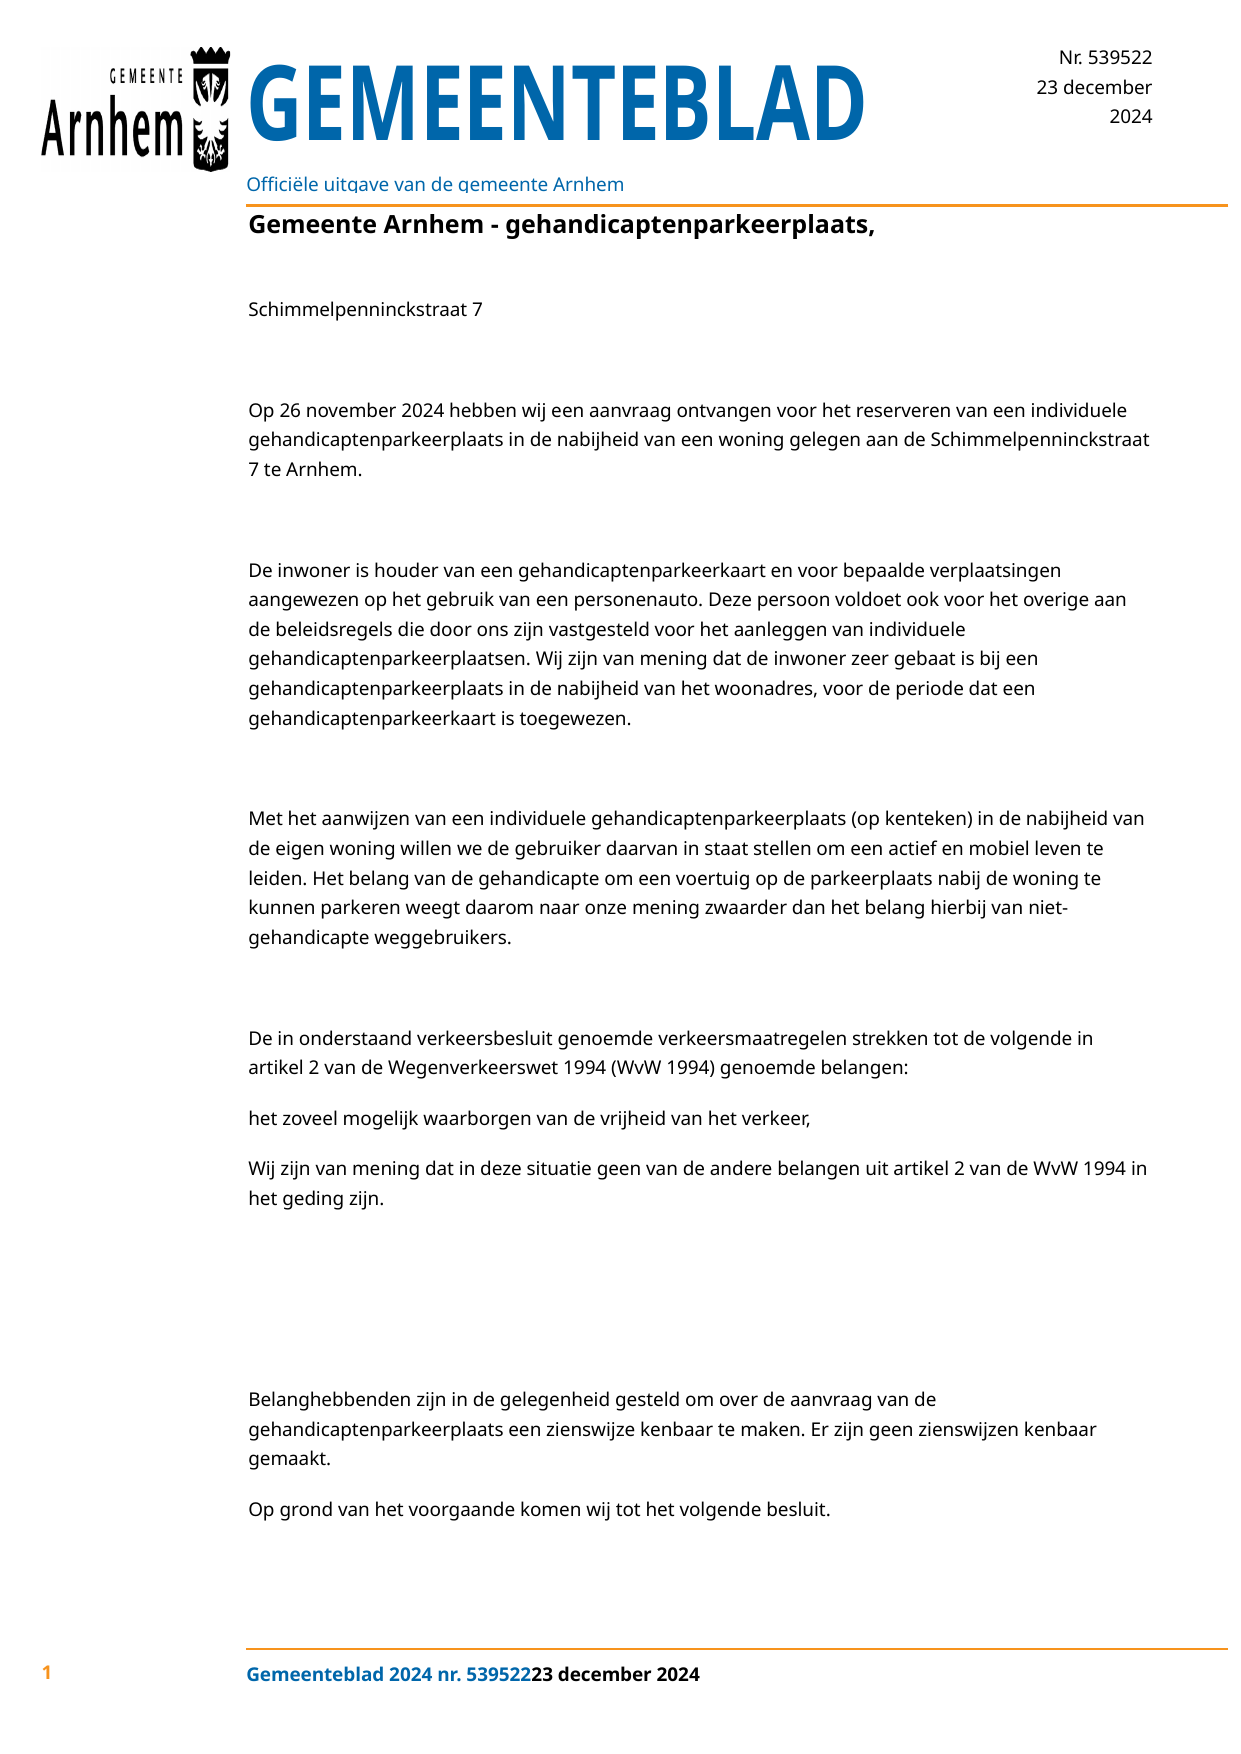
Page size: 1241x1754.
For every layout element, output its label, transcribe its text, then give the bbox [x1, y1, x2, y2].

text Op 26 november 2024 hebben wij een aanvraag ontvangen voor het reserveren van een individuele gehandicaptenparkeerplaats in de nabijheid van een woning gelegen aan de Schimmelpenninckstraat 7 te Arnhem. [248, 397, 1152, 482]
text Gemeente Arnhem - gehandicaptenparkeerplaats, [248, 207, 1152, 241]
text Op grond van het voorgaande komen wij tot het volgende besluit. [248, 1496, 1152, 1522]
text De in onderstaand verkeersbesluit genoemde verkeersmaatregelen strekken tot de volgende in artikel 2 van de Wegenverkeerswet 1994 (WvW 1994) genoemde belangen: [248, 1025, 1152, 1080]
picture [41, 47, 231, 172]
text Wij zijn van mening dat in deze situatie geen van de andere belangen uit artikel 2 van de WvW 1994 in het geding zijn. [248, 1155, 1152, 1211]
text Schimmelpenninckstraat 7 [248, 296, 1152, 322]
text het zoveel mogelijk waarborgen van de vrijheid van het verkeer, [248, 1105, 1152, 1131]
text De inwoner is houder van een gehandicaptenparkeerkaart en voor bepaalde verplaatsingen aangewezen op het gebruik van een personenauto. Deze persoon voldoet ook voor het overige aan de beleidsregels die door ons zijn vastgesteld voor het aanleggen van individuele gehandicaptenparkeerplaatsen. Wij zijn van mening dat de inwoner zeer gebaat is bij een gehandicaptenparkeerplaats in de nabijheid van het woonadres, voor de periode dat een gehandicaptenparkeerkaart is toegewezen. [248, 557, 1152, 731]
text Belanghebbenden zijn in de gelegenheid gesteld om over de aanvraag van de gehandicaptenparkeerplaats een zienswijze kenbaar te maken. Er zijn geen zienswijzen kenbaar gemaakt. [248, 1386, 1152, 1471]
text Met het aanwijzen van een individuele gehandicaptenparkeerplaats (op kenteken) in de nabijheid van de eigen woning willen we de gebruiker daarvan in staat stellen om een actief en mobiel leven te leiden. Het belang van de gehandicapte om een voertuig op de parkeerplaats nabij de woning te kunnen parkeren weegt daarom naar onze mening zwaarder dan het belang hierbij van niet-gehandicapte weggebruikers. [248, 806, 1152, 950]
